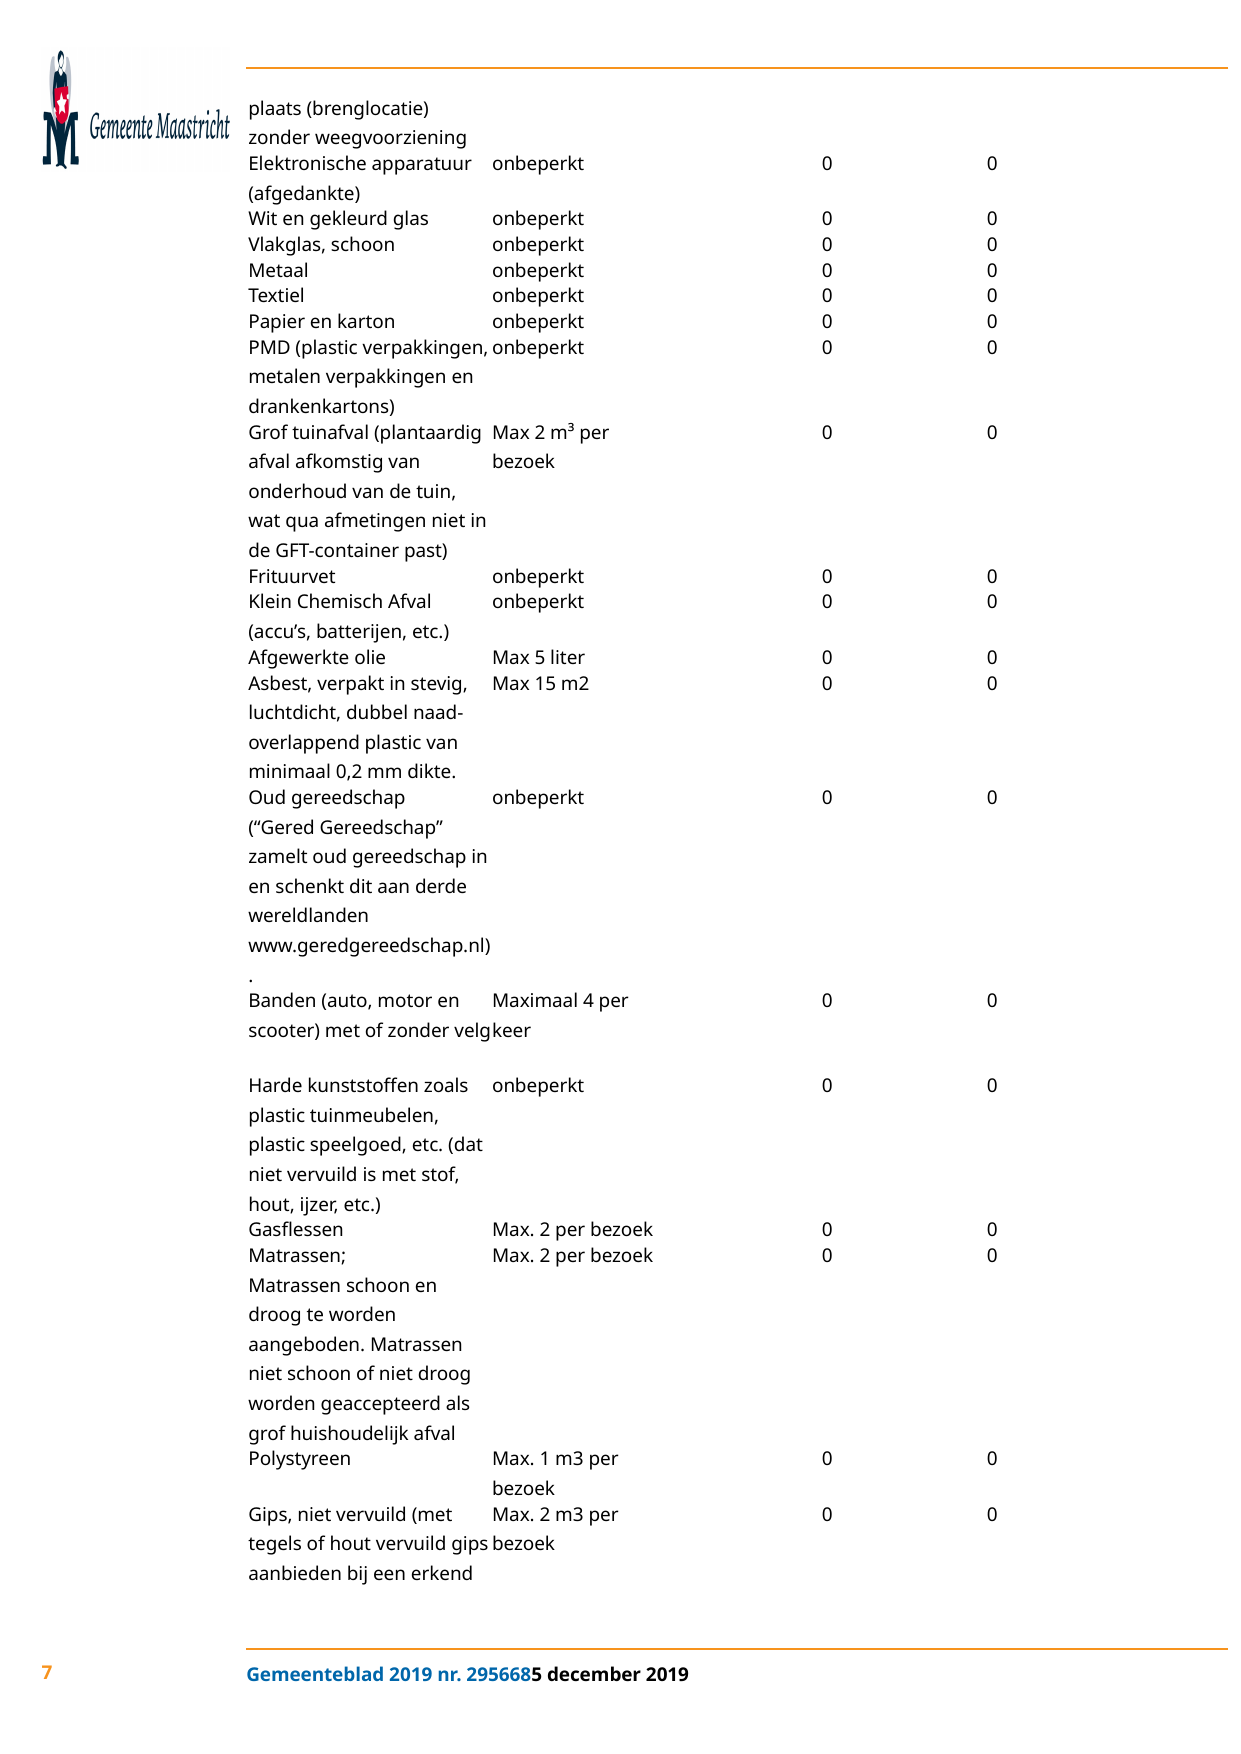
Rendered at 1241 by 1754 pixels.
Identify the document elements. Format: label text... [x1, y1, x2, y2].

table_cell Max 5 liter [492, 644, 657, 670]
table_cell onbeperkt [492, 1073, 657, 1216]
table_cell 0 [987, 150, 1152, 205]
table_cell [657, 988, 822, 1072]
table_cell 0 [822, 1501, 987, 1586]
table_cell onbeperkt [492, 563, 657, 589]
table_cell 0 [822, 784, 987, 987]
table_cell [657, 1242, 822, 1445]
table_cell Grof tuinafval (plantaardig afval afkomstig van onderhoud van de tuin, wat qua afmetingen niet in de GFT-container past) [248, 419, 492, 563]
table_cell Asbest, verpakt in stevig, luchtdicht, dubbel naad-overlappend plastic van minimaal 0,2 mm dikte. [248, 670, 492, 784]
table_cell onbeperkt [492, 308, 657, 334]
table_cell [657, 1216, 822, 1242]
table_cell 0 [822, 334, 987, 419]
table_cell Max. 2 per bezoek [492, 1216, 657, 1242]
table_cell [657, 784, 822, 987]
table_cell [657, 283, 822, 308]
table_cell 0 [987, 419, 1152, 563]
table_cell Max 15 m2 [492, 670, 657, 784]
table_cell 0 [822, 644, 987, 670]
table_cell 0 [822, 419, 987, 563]
table_cell 0 [987, 1216, 1152, 1242]
table_cell [657, 644, 822, 670]
table_cell [657, 1073, 822, 1216]
table_cell 0 [822, 988, 987, 1072]
table_cell Maximaal 4 per keer [492, 988, 657, 1072]
table_cell Max. 2 m3 per bezoek [492, 1501, 657, 1586]
table_cell onbeperkt [492, 589, 657, 644]
table_cell PMD (plastic verpakkingen, metalen verpakkingen en drankenkartons) [248, 334, 492, 419]
table_cell Max. 1 m3 per bezoek [492, 1445, 657, 1501]
table_cell 0 [987, 1073, 1152, 1216]
table_cell [657, 150, 822, 205]
table_cell onbeperkt [492, 150, 657, 205]
table_cell 0 [987, 644, 1152, 670]
table_cell onbeperkt [492, 784, 657, 987]
table_cell Wit en gekleurd glas [248, 205, 492, 231]
table_cell 0 [822, 1073, 987, 1216]
table_cell 0 [822, 1242, 987, 1445]
table_header plaats (brenglocatie) zonder weegvoorziening [248, 95, 492, 150]
picture [41, 47, 231, 172]
table_cell 0 [822, 308, 987, 334]
table_cell [657, 334, 822, 419]
table_cell 0 [987, 334, 1152, 419]
table_cell [657, 670, 822, 784]
table_cell Frituurvet [248, 563, 492, 589]
table_cell Gasflessen [248, 1216, 492, 1242]
table_cell 0 [987, 1445, 1152, 1501]
table_cell 0 [987, 1242, 1152, 1445]
table_cell Banden (auto, motor en scooter) met of zonder velg [248, 988, 492, 1072]
table_cell 0 [987, 784, 1152, 987]
table_cell 0 [987, 231, 1152, 257]
table_cell [657, 231, 822, 257]
table_cell 0 [822, 231, 987, 257]
table_cell 0 [822, 563, 987, 589]
table_cell [657, 1445, 822, 1501]
table_cell [657, 205, 822, 231]
table_cell 0 [987, 257, 1152, 283]
table_cell 0 [822, 1216, 987, 1242]
table_cell Afgewerkte olie [248, 644, 492, 670]
table_cell onbeperkt [492, 283, 657, 308]
table_cell Oud gereedschap (“Gered Gereedschap” zamelt oud gereedschap in en schenkt dit aan derde wereldlanden www.geredgereedschap.nl). [248, 784, 492, 987]
table_cell [657, 308, 822, 334]
table_cell Vlakglas, schoon [248, 231, 492, 257]
table_cell 0 [822, 283, 987, 308]
table_cell Polystyreen [248, 1445, 492, 1501]
table_cell Papier en karton [248, 308, 492, 334]
table_cell Metaal [248, 257, 492, 283]
table_cell 0 [987, 988, 1152, 1072]
table_header [657, 95, 822, 150]
table_cell onbeperkt [492, 334, 657, 419]
table_cell onbeperkt [492, 205, 657, 231]
table_cell 0 [822, 589, 987, 644]
table_cell Harde kunststoffen zoals plastic tuinmeubelen, plastic speelgoed, etc. (dat niet vervuild is met stof, hout, ijzer, etc.) [248, 1073, 492, 1216]
table_cell Max 2 m³ per bezoek [492, 419, 657, 563]
table_cell Elektronische apparatuur (afgedankte) [248, 150, 492, 205]
table_cell 0 [987, 1501, 1152, 1586]
table_cell [657, 257, 822, 283]
table_cell 0 [822, 1445, 987, 1501]
table_cell Max. 2 per bezoek [492, 1242, 657, 1445]
table_cell 0 [987, 670, 1152, 784]
table_cell Textiel [248, 283, 492, 308]
table_cell 0 [822, 257, 987, 283]
table_cell 0 [987, 589, 1152, 644]
table_cell [657, 1501, 822, 1586]
table_cell 0 [987, 563, 1152, 589]
table_cell Gips, niet vervuild (met tegels of hout vervuild gips aanbieden bij een erkend [248, 1501, 492, 1586]
table_cell [657, 589, 822, 644]
table_cell 0 [987, 205, 1152, 231]
table_cell 0 [987, 308, 1152, 334]
table_header [987, 95, 1152, 150]
table_cell onbeperkt [492, 257, 657, 283]
table_cell 0 [822, 150, 987, 205]
table_cell onbeperkt [492, 231, 657, 257]
table_cell Matrassen; Matrassen schoon en droog te worden aangeboden. Matrassen niet schoon of niet droog worden geaccepteerd als grof huishoudelijk afval [248, 1242, 492, 1445]
table_cell 0 [822, 205, 987, 231]
table_header [822, 95, 987, 150]
table_cell [657, 419, 822, 563]
table_cell [657, 563, 822, 589]
table_cell Klein Chemisch Afval (accu’s, batterijen, etc.) [248, 589, 492, 644]
table_cell 0 [822, 670, 987, 784]
table_header [492, 95, 657, 150]
table_cell 0 [987, 283, 1152, 308]
